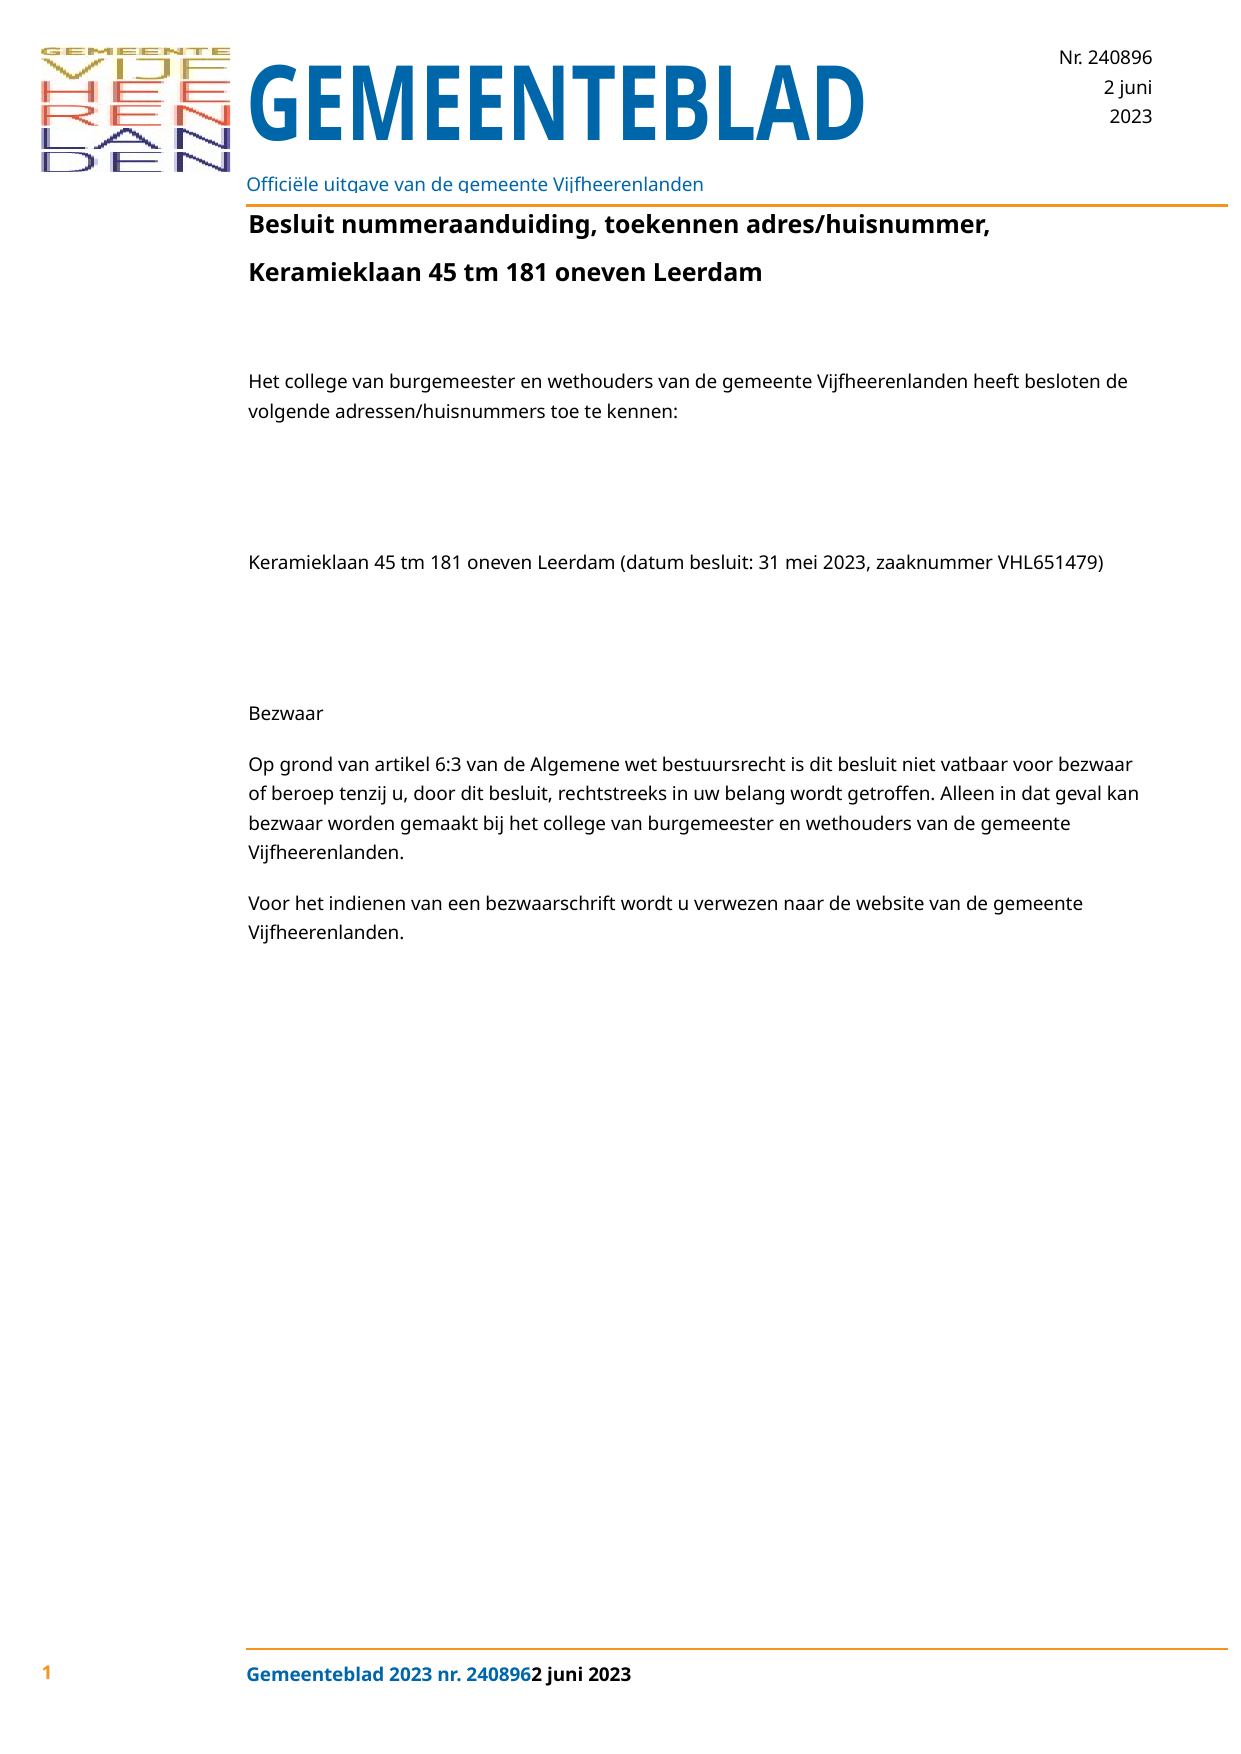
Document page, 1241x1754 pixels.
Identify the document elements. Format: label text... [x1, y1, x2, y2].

text Bezwaar [248, 700, 1152, 726]
picture [41, 47, 231, 172]
text Het college van burgemeester en wethouders van de gemeente Vijfheerenlanden heeft besloten de volgende adressen/huisnummers toe te kennen: [248, 368, 1152, 424]
text Op grond van artikel 6:3 van de Algemene wet bestuursrecht is dit besluit niet vatbaar voor bezwaar of beroep tenzij u, door dit besluit, rechtstreeks in uw belang wordt getroffen. Alleen in dat geval kan bezwaar worden gemaakt bij het college van burgemeester en wethouders van de gemeente Vijfheerenlanden. [248, 751, 1152, 865]
text Keramieklaan 45 tm 181 oneven Leerdam (datum besluit: 31 mei 2023, zaaknummer VHL651479) [248, 549, 1152, 575]
text Voor het indienen van een bezwaarschrift wordt u verwezen naar de website van de gemeente Vijfheerenlanden. [248, 890, 1152, 945]
text Besluit nummeraanduiding, toekennen adres/huisnummer, Keramieklaan 45 tm 181 oneven Leerdam [248, 207, 1152, 288]
